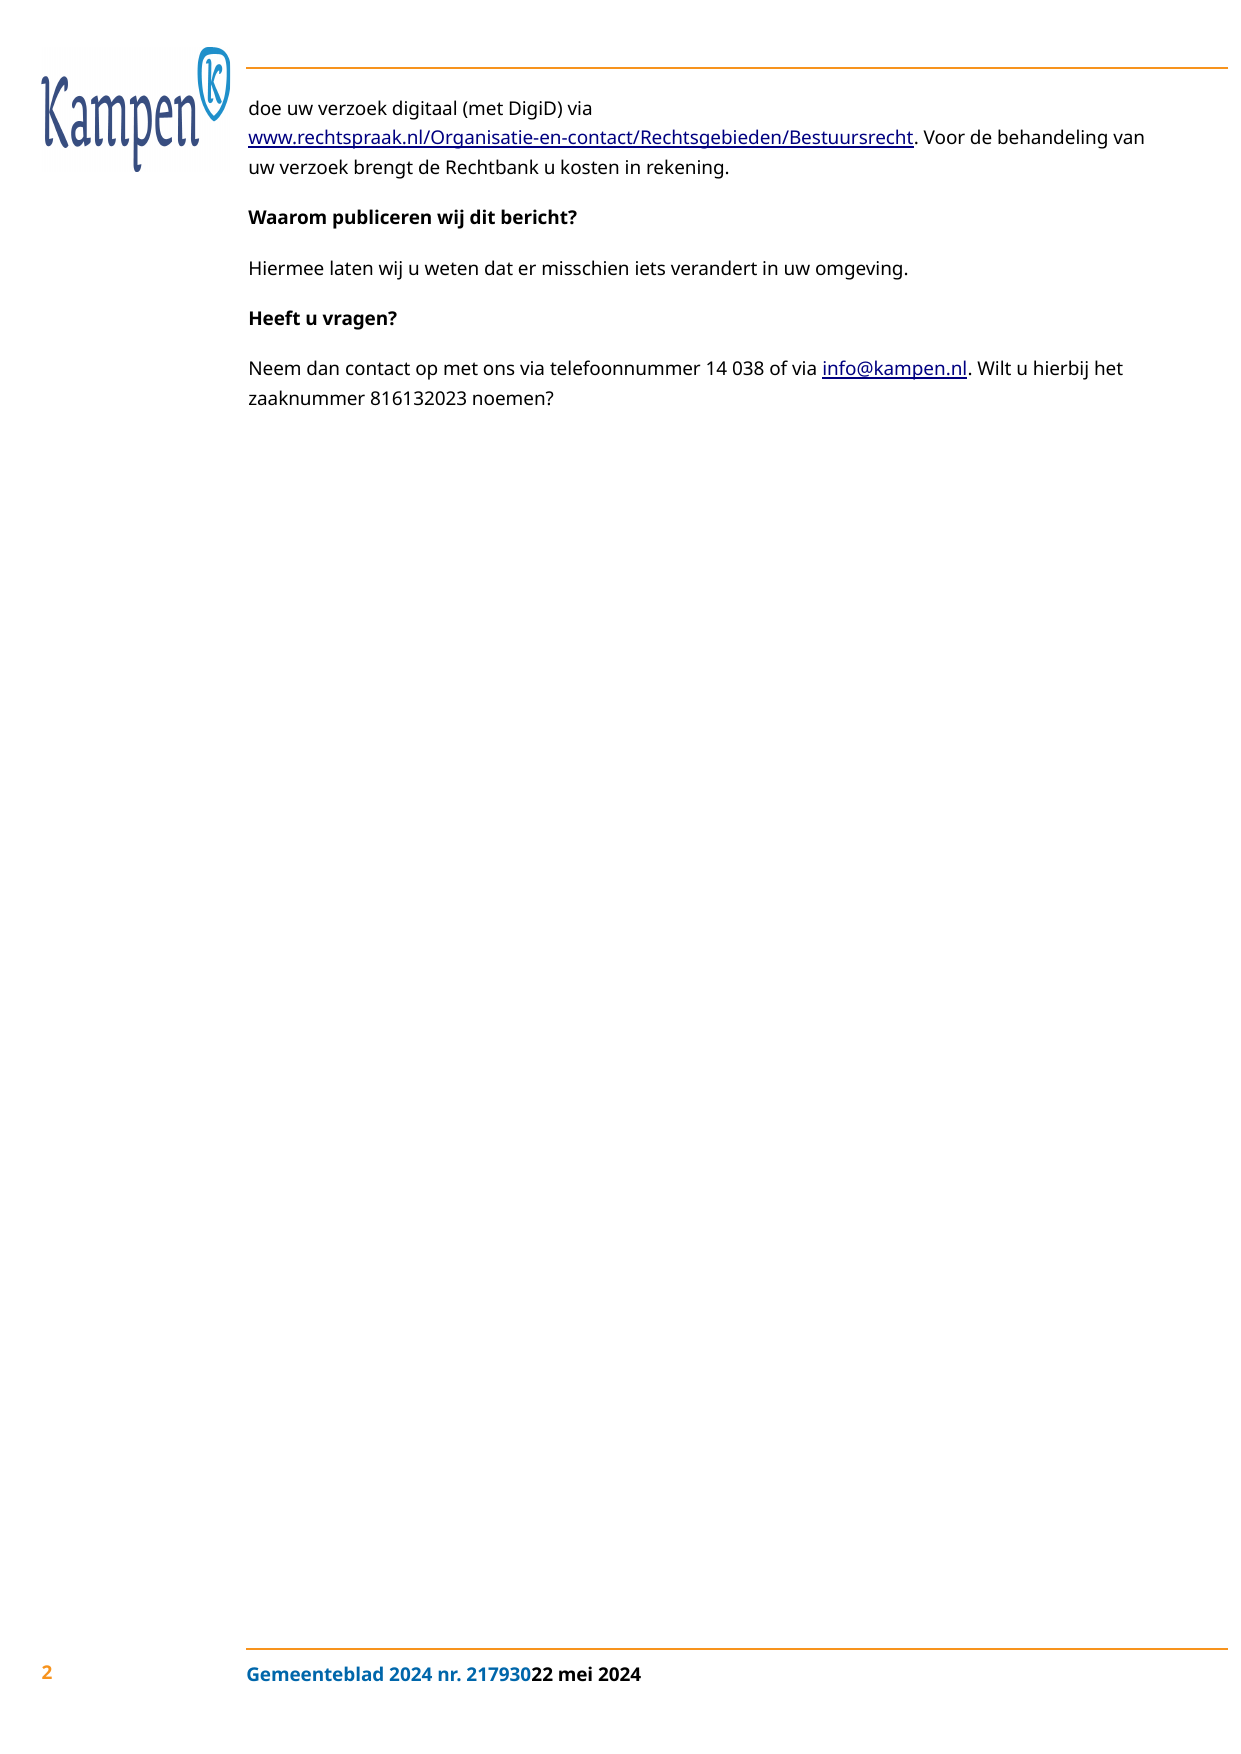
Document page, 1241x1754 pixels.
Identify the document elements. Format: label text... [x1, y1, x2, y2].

text Hiermee laten wij u weten dat er misschien iets verandert in uw omgeving. [248, 255, 1152, 281]
text Waarom publiceren wij dit bericht? [248, 204, 1152, 230]
text doe uw verzoek digitaal (met DigiD) via www.rechtspraak.nl/Organisatie-en-contact/Rechtsgebieden/Bestuursrecht. Voor de behandeling van uw verzoek brengt de Rechtbank u kosten in rekening. [248, 95, 1152, 180]
text Heeft u vragen? [248, 305, 1152, 331]
text Neem dan contact op met ons via telefoonnummer 14 038 of via info@kampen.nl. Wilt u hierbij het zaaknummer 816132023 noemen? [248, 356, 1152, 411]
picture [41, 47, 231, 172]
